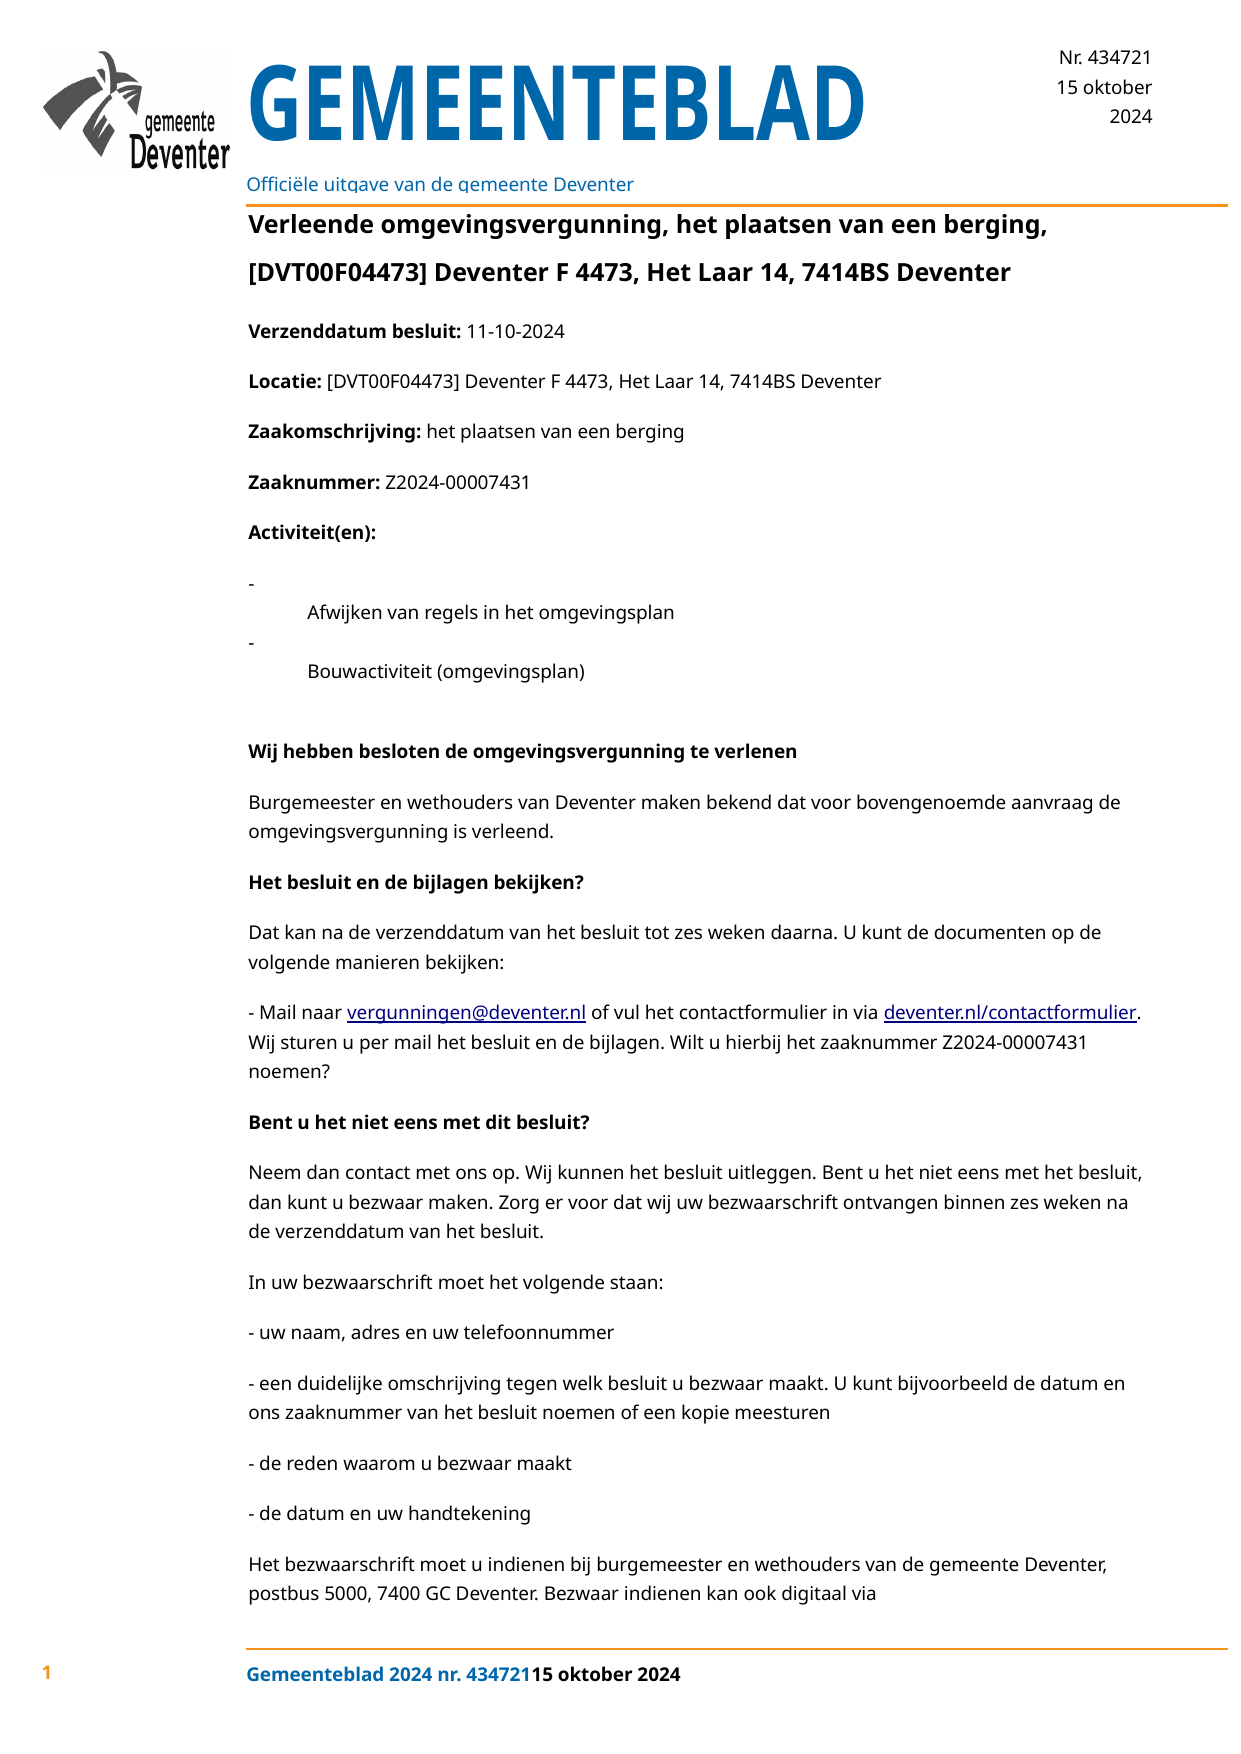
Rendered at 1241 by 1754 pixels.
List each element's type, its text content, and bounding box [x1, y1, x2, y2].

text Verleende omgevingsvergunning, het plaatsen van een berging, [DVT00F04473] Deventer F 4473, Het Laar 14, 7414BS Deventer [248, 207, 1152, 288]
list Bouwactiviteit (omgevingsplan) [248, 659, 1152, 684]
text In uw bezwaarschrift moet het volgende staan: [248, 1269, 1152, 1295]
text - de datum en uw handtekening [248, 1500, 1152, 1526]
text Het bezwaarschrift moet u indienen bij burgemeester en wethouders van de gemeente Deventer, postbus 5000, 7400 GC Deventer. Bezwaar indienen kan ook digitaal via [248, 1551, 1152, 1606]
text - Mail naar vergunningen@deventer.nl of vul het contactformulier in via deventer.nl/contactformulier. Wij sturen u per mail het besluit en de bijlagen. Wilt u hierbij het zaaknummer Z2024-00007431 noemen? [248, 999, 1152, 1084]
list Afwijken van regels in het omgevingsplan [248, 599, 1152, 625]
text Het besluit en de bijlagen bekijken? [248, 869, 1152, 895]
text Activiteit(en): [248, 519, 1152, 545]
text - een duidelijke omschrijving tegen welk besluit u bezwaar maakt. U kunt bijvoorbeeld de datum en ons zaaknummer van het besluit noemen of een kopie meesturen [248, 1370, 1152, 1425]
text Dat kan na de verzenddatum van het besluit tot zes weken daarna. U kunt de documenten op de volgende manieren bekijken: [248, 919, 1152, 975]
text Zaakomschrijving: het plaatsen van een berging [248, 419, 1152, 444]
text Bent u het niet eens met dit besluit? [248, 1109, 1152, 1135]
text Verzenddatum besluit: 11-10-2024 [248, 318, 1152, 344]
text Locatie: [DVT00F04473] Deventer F 4473, Het Laar 14, 7414BS Deventer [248, 368, 1152, 394]
picture [41, 47, 231, 172]
text - uw naam, adres en uw telefoonnummer [248, 1319, 1152, 1345]
text Wij hebben besloten de omgevingsvergunning te verlenen [248, 739, 1152, 764]
text Neem dan contact met ons op. Wij kunnen het besluit uitleggen. Bent u het niet eens met het besluit, dan kunt u bezwaar maken. Zorg er voor dat wij uw bezwaarschrift ontvangen binnen zes weken na de verzenddatum van het besluit. [248, 1159, 1152, 1244]
text Zaaknummer: Z2024-00007431 [248, 469, 1152, 495]
text - de reden waarom u bezwaar maakt [248, 1450, 1152, 1476]
text Burgemeester en wethouders van Deventer maken bekend dat voor bovengenoemde aanvraag de omgevingsvergunning is verleend. [248, 789, 1152, 844]
